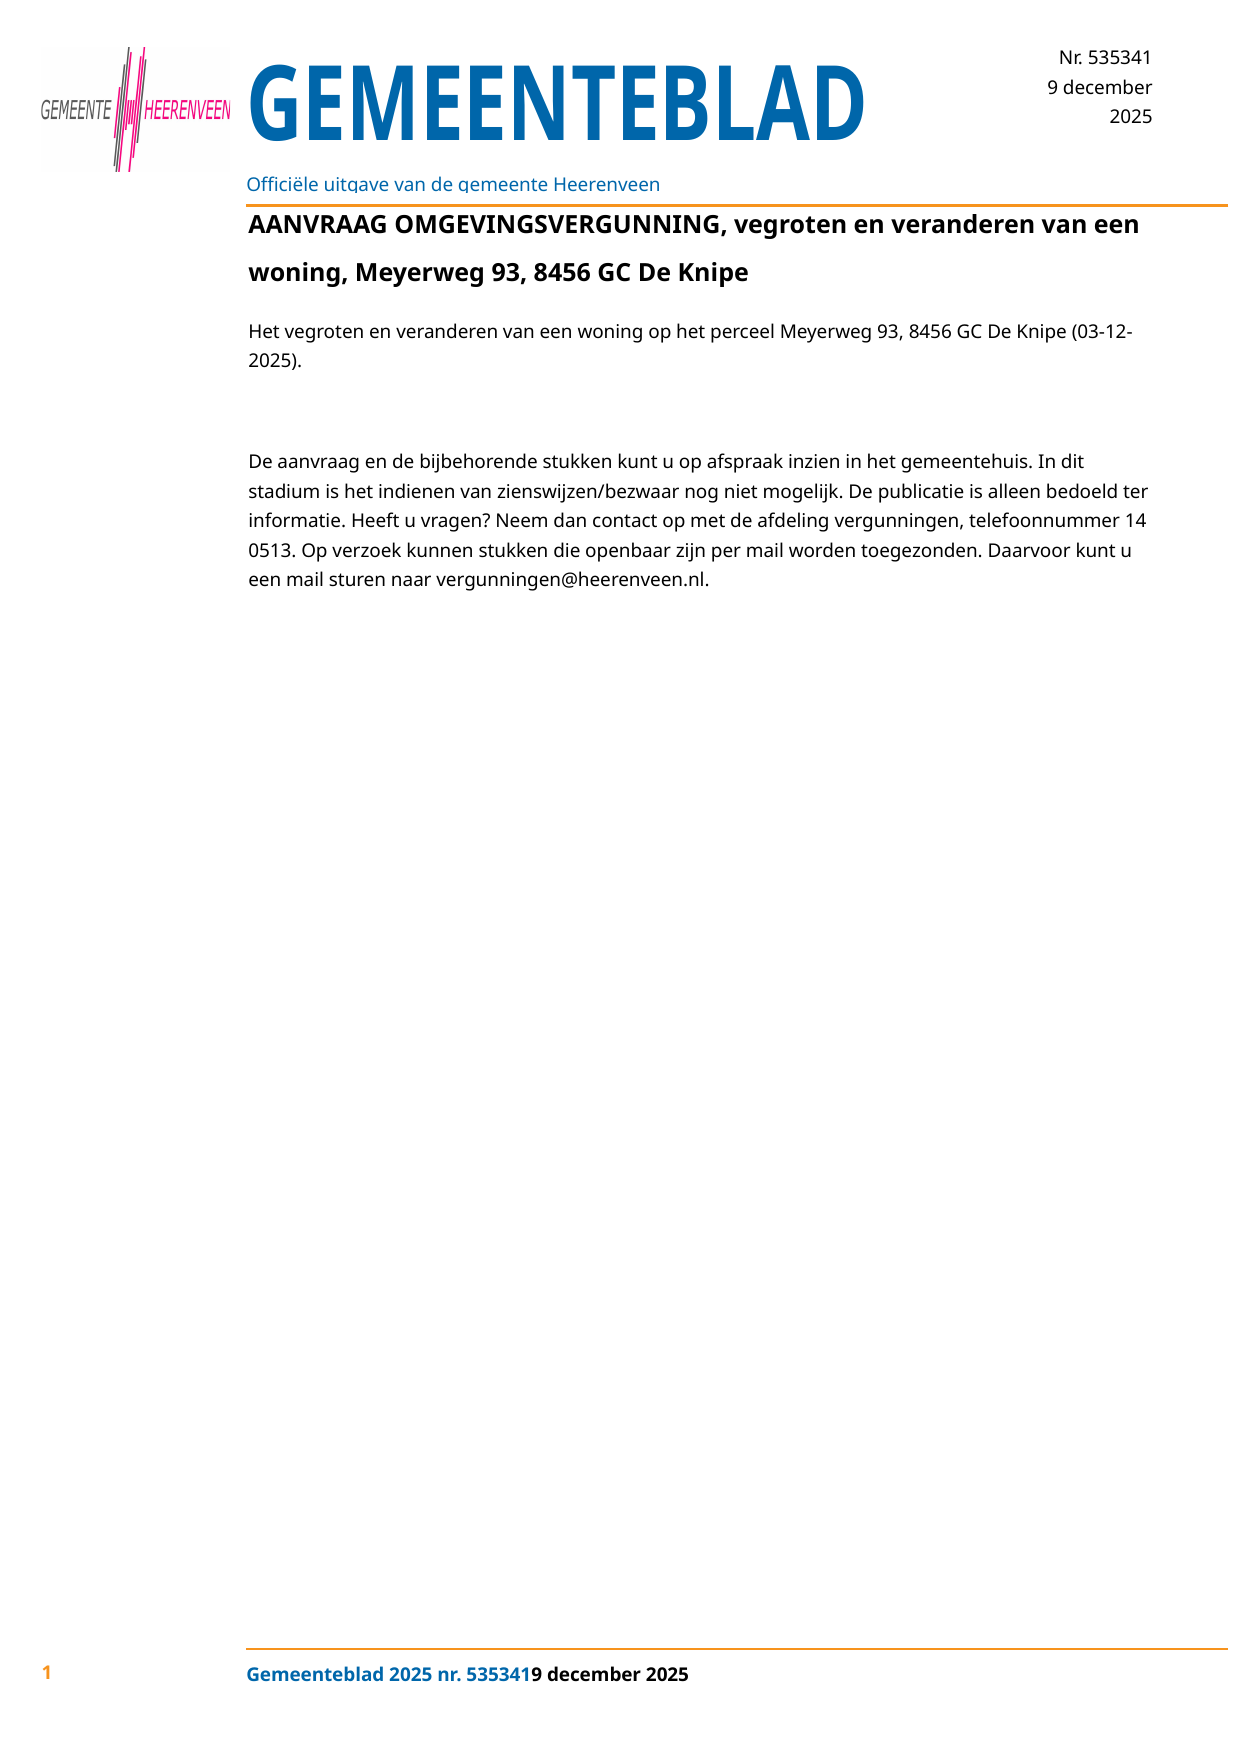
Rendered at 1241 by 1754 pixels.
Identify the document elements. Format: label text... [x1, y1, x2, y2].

picture [41, 47, 231, 172]
text De aanvraag en de bijbehorende stukken kunt u op afspraak inzien in het gemeentehuis. In dit stadium is het indienen van zienswijzen/bezwaar nog niet mogelijk. De publicatie is alleen bedoeld ter informatie. Heeft u vragen? Neem dan contact op met de afdeling vergunningen, telefoonnummer 14 0513. Op verzoek kunnen stukken die openbaar zijn per mail worden toegezonden. Daarvoor kunt u een mail sturen naar vergunningen@heerenveen.nl. [248, 448, 1152, 592]
text Het vegroten en veranderen van een woning op het perceel Meyerweg 93, 8456 GC De Knipe (03-12-2025). [248, 318, 1152, 373]
text AANVRAAG OMGEVINGSVERGUNNING, vegroten en veranderen van een woning, Meyerweg 93, 8456 GC De Knipe [248, 207, 1152, 288]
